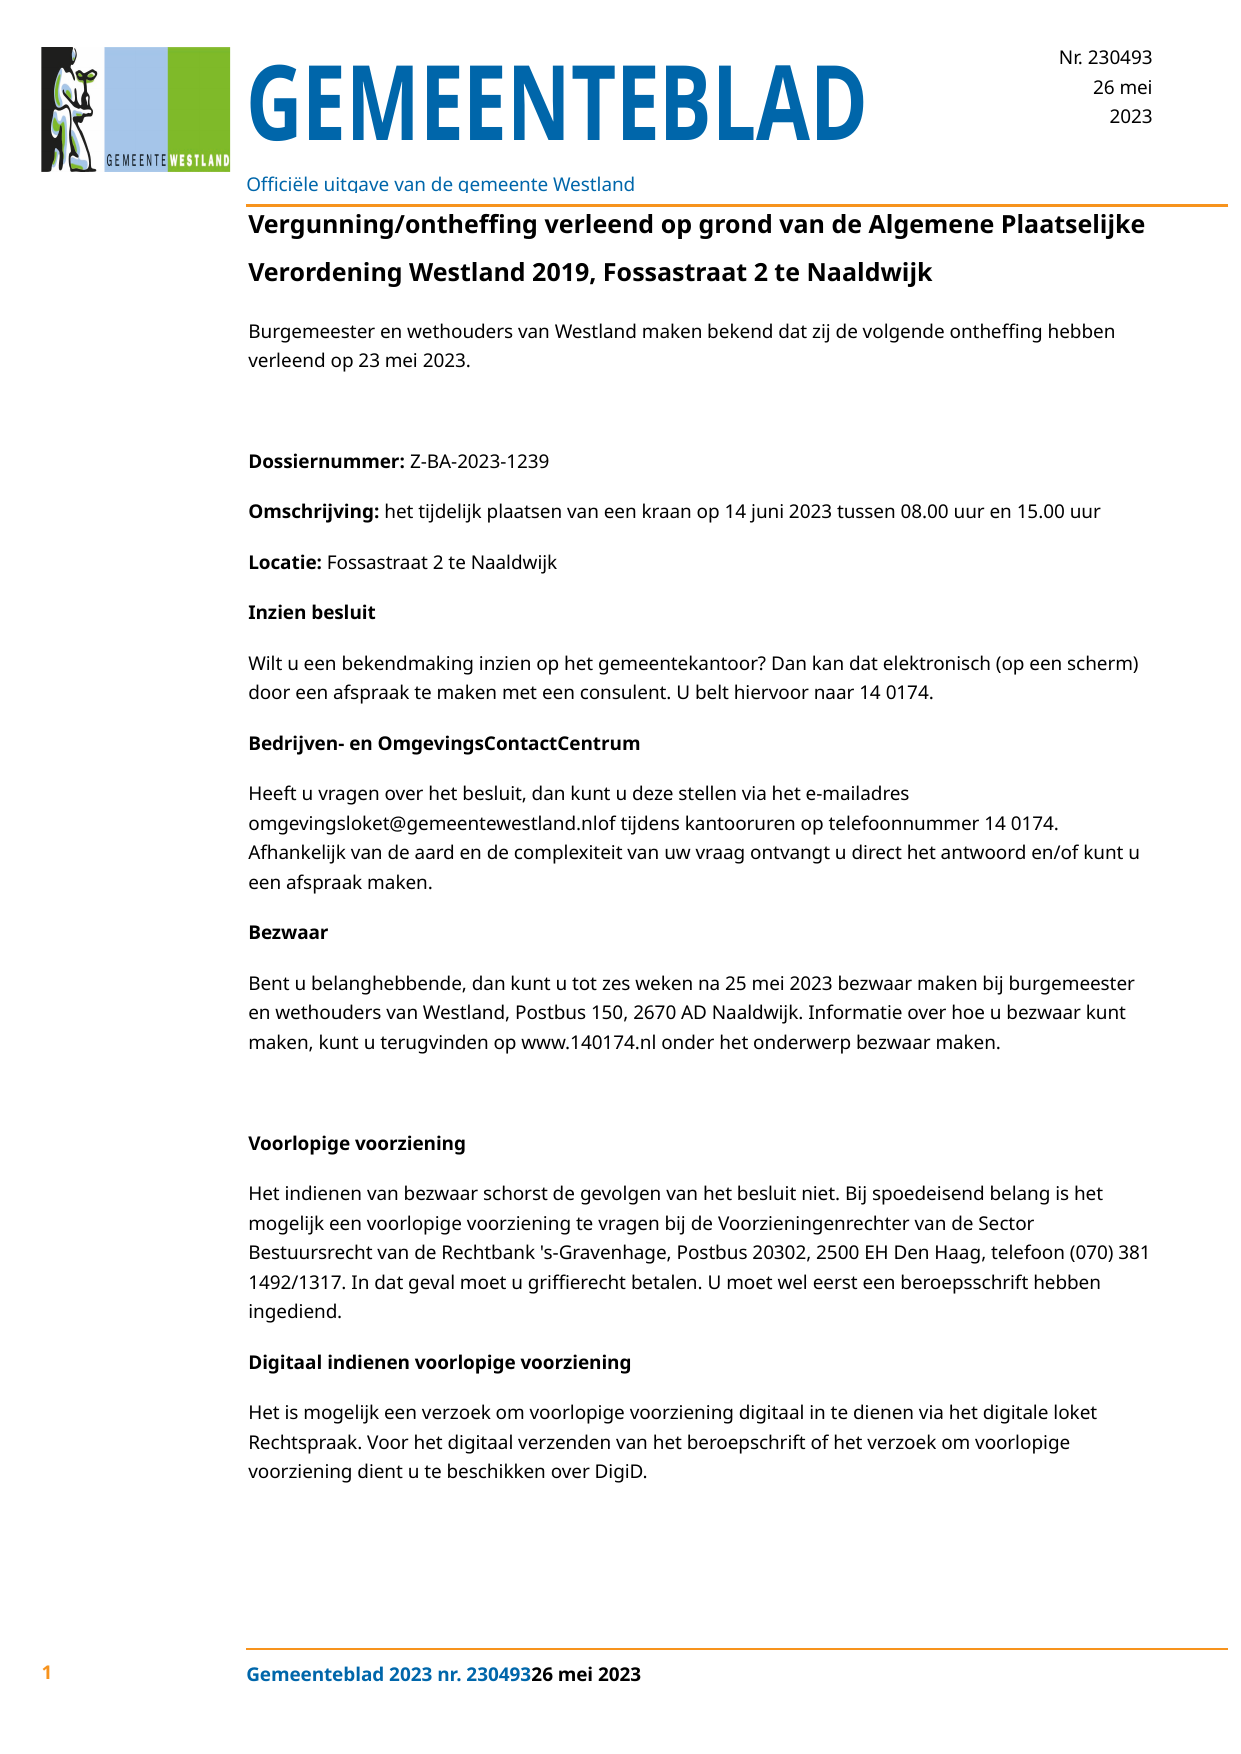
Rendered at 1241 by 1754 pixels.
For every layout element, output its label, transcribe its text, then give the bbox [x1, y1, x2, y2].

text Dossiernummer: Z-BA-2023-1239 [248, 448, 1152, 474]
text Bent u belanghebbende, dan kunt u tot zes weken na 25 mei 2023 bezwaar maken bij burgemeester en wethouders van Westland, Postbus 150, 2670 AD Naaldwijk. Informatie over hoe u bezwaar kunt maken, kunt u terugvinden op www.140174.nl onder het onderwerp bezwaar maken. [248, 970, 1152, 1055]
text Locatie: Fossastraat 2 te Naaldwijk [248, 549, 1152, 575]
text Wilt u een bekendmaking inzien op het gemeentekantoor? Dan kan dat elektronisch (op een scherm) door een afspraak te maken met een consulent. U belt hiervoor naar 14 0174. [248, 650, 1152, 705]
text Het indienen van bezwaar schorst de gevolgen van het besluit niet. Bij spoedeisend belang is het mogelijk een voorlopige voorziening te vragen bij de Voorzieningenrechter van de Sector Bestuursrecht van de Rechtbank 's-Gravenhage, Postbus 20302, 2500 EH Den Haag, telefoon (070) 381 1492/1317. In dat geval moet u griffierecht betalen. U moet wel eerst een beroepsschrift hebben ingediend. [248, 1180, 1152, 1324]
text Bezwaar [248, 919, 1152, 945]
text Vergunning/ontheffing verleend op grond van de Algemene Plaatselijke Verordening Westland 2019, Fossastraat 2 te Naaldwijk [248, 207, 1152, 288]
text Bedrijven- en OmgevingsContactCentrum [248, 730, 1152, 756]
text Heeft u vragen over het besluit, dan kunt u deze stellen via het e-mailadres omgevingsloket@gemeentewestland.nlof tijdens kantooruren op telefoonnummer 14 0174. Afhankelijk van de aard en de complexiteit van uw vraag ontvangt u direct het antwoord en/of kunt u een afspraak maken. [248, 780, 1152, 895]
text Voorlopige voorziening [248, 1130, 1152, 1156]
text Digitaal indienen voorlopige voorziening [248, 1349, 1152, 1375]
text Inzien besluit [248, 599, 1152, 625]
text Burgemeester en wethouders van Westland maken bekend dat zij de volgende ontheffing hebben verleend op 23 mei 2023. [248, 318, 1152, 373]
text Het is mogelijk een verzoek om voorlopige voorziening digitaal in te dienen via het digitale loket Rechtspraak. Voor het digitaal verzenden van het beroepschrift of het verzoek om voorlopige voorziening dient u te beschikken over DigiD. [248, 1399, 1152, 1484]
text Omschrijving: het tijdelijk plaatsen van een kraan op 14 juni 2023 tussen 08.00 uur en 15.00 uur [248, 499, 1152, 524]
picture [41, 47, 231, 172]
